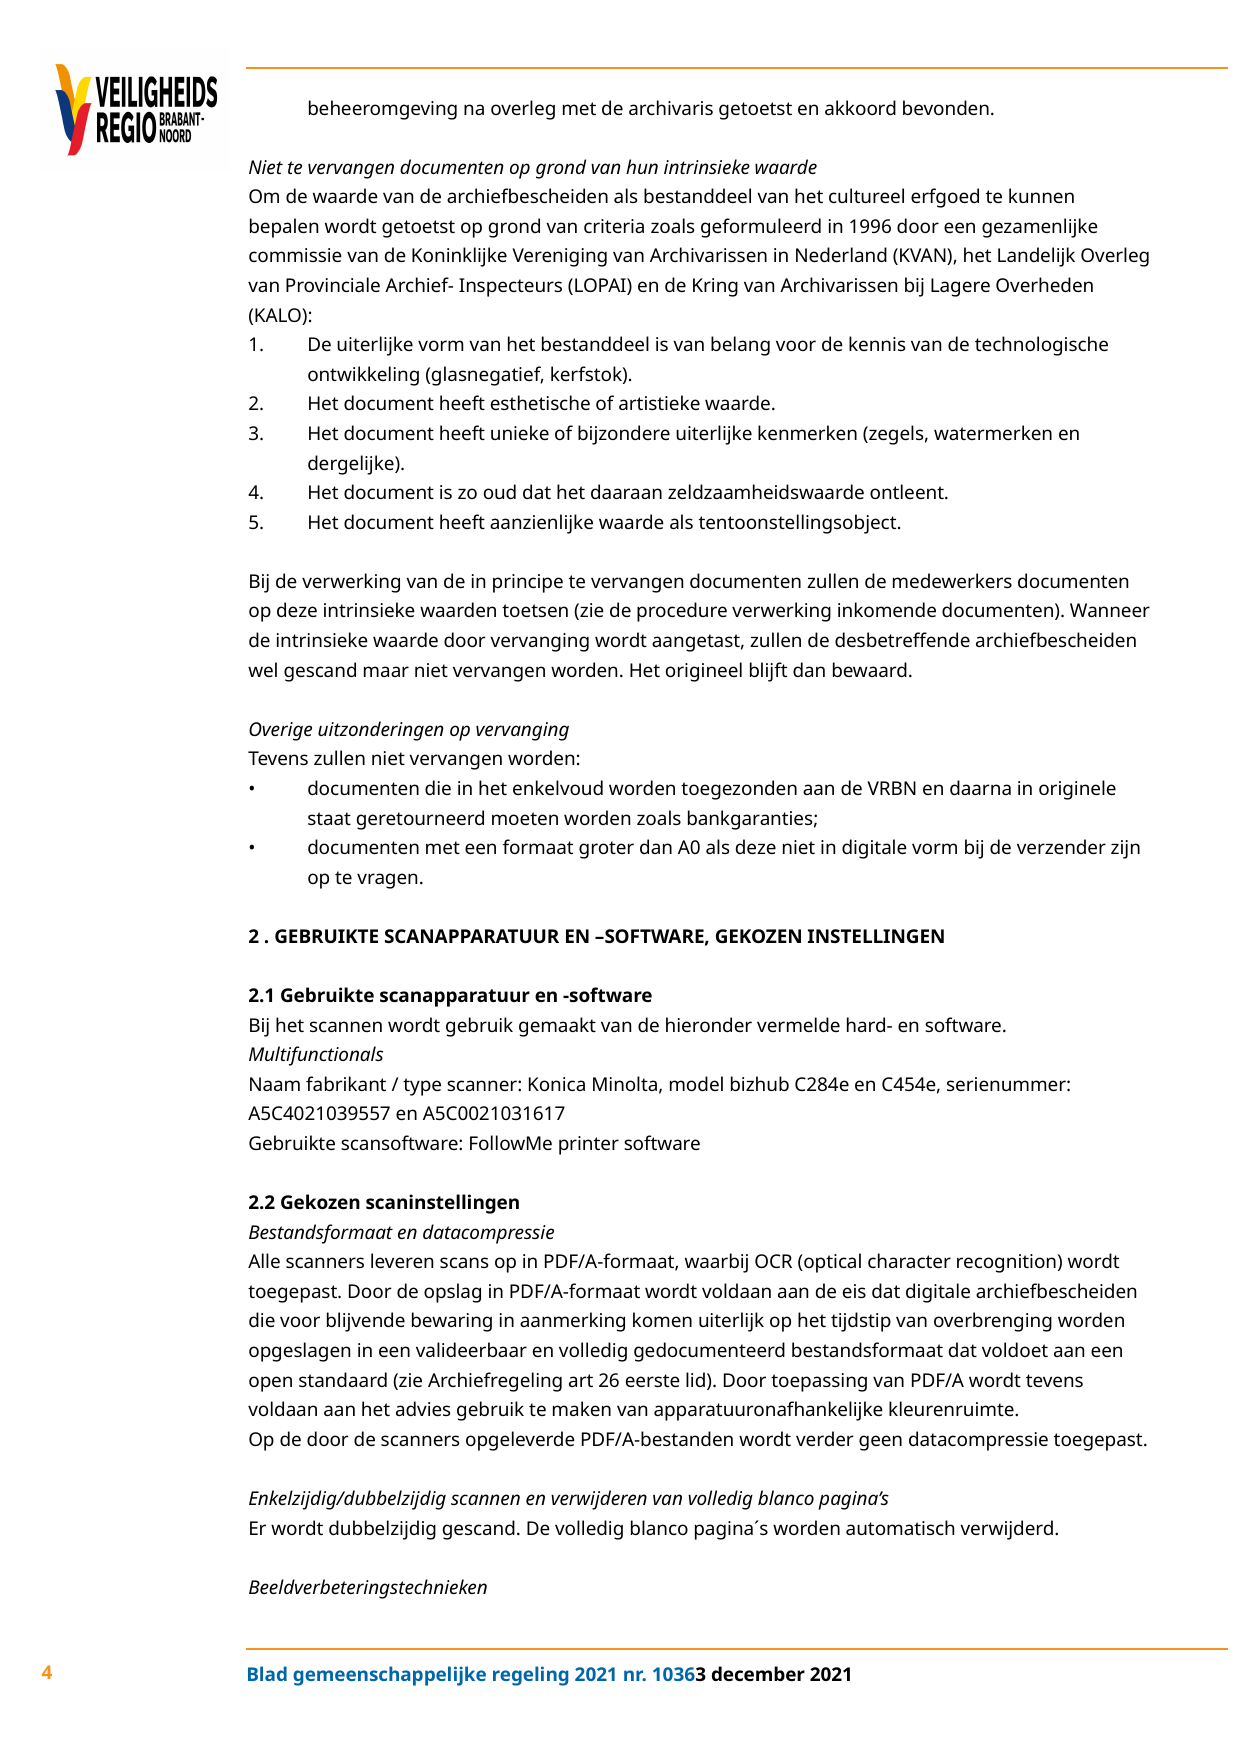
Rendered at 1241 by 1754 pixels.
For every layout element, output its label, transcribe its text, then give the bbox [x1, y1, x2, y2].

text Niet te vervangen documenten op grond van hun intrinsieke waarde [248, 154, 1152, 180]
text Er wordt dubbelzijdig gescand. De volledig blanco pagina´s worden automatisch verwijderd. [248, 1515, 1152, 1541]
text Gebruikte scansoftware: FollowMe printer software [248, 1130, 1152, 1156]
text Naam fabrikant / type scanner: Konica Minolta, model bizhub C284e en C454e, serienummer: A5C4021039557 en A5C0021031617 [248, 1071, 1152, 1126]
text Beeldverbeteringstechnieken [248, 1574, 1152, 1600]
text 2.1 Gebruikte scanapparatuur en -software [248, 982, 1152, 1008]
list beheeromgeving na overleg met de archivaris getoetst en akkoord bevonden. [248, 95, 1152, 121]
text Alle scanners leveren scans op in PDF/A-formaat, waarbij OCR (optical character recognition) wordt toegepast. Door de opslag in PDF/A-formaat wordt voldaan aan de eis dat digitale archiefbescheiden die voor blijvende bewaring in aanmerking komen uiterlijk op het tijdstip van overbrenging worden opgeslagen in een valideerbaar en volledig gedocumenteerd bestandsformaat dat voldoet aan een open standaard (zie Archiefregeling art 26 eerste lid). Door toepassing van PDF/A wordt tevens voldaan aan het advies gebruik te maken van apparatuuronafhankelijke kleurenruimte. [248, 1248, 1152, 1422]
text Multifunctionals [248, 1041, 1152, 1067]
list Het document heeft esthetische of artistieke waarde. [248, 391, 1152, 416]
list Het document heeft aanzienlijke waarde als tentoonstellingsobject. [248, 509, 1152, 535]
text Bij de verwerking van de in principe te vervangen documenten zullen de medewerkers documenten op deze intrinsieke waarden toetsen (zie de procedure verwerking inkomende documenten). Wanneer de intrinsieke waarde door vervanging wordt aangetast, zullen de desbetreffende archiefbescheiden wel gescand maar niet vervangen worden. Het origineel blijft dan bewaard. [248, 568, 1152, 683]
text 2.2 Gekozen scaninstellingen [248, 1189, 1152, 1215]
text Bestandsformaat en datacompressie [248, 1219, 1152, 1245]
list documenten die in het enkelvoud worden toegezonden aan de VRBN en daarna in originele staat geretourneerd moeten worden zoals bankgaranties; [248, 775, 1152, 831]
list Het document heeft unieke of bijzondere uiterlijke kenmerken (zegels, watermerken en dergelijke). [248, 420, 1152, 476]
picture [41, 47, 231, 172]
text Om de waarde van de archiefbescheiden als bestanddeel van het cultureel erfgoed te kunnen bepalen wordt getoetst op grond van criteria zoals geformuleerd in 1996 door een gezamenlijke commissie van de Koninklijke Vereniging van Archivarissen in Nederland (KVAN), het Landelijk Overleg van Provinciale Archief- Inspecteurs (LOPAI) en de Kring van Archivarissen bij Lagere Overheden (KALO): [248, 183, 1152, 328]
text Bij het scannen wordt gebruik gemaakt van de hieronder vermelde hard- en software. [248, 1012, 1152, 1038]
text Tevens zullen niet vervangen worden: [248, 746, 1152, 771]
text Op de door de scanners opgeleverde PDF/A-bestanden wordt verder geen datacompressie toegepast. [248, 1426, 1152, 1452]
list Het document is zo oud dat het daaraan zeldzaamheidswaarde ontleent. [248, 479, 1152, 505]
list documenten met een formaat groter dan A0 als deze niet in digitale vorm bij de verzender zijn op te vragen. [248, 834, 1152, 890]
list De uiterlijke vorm van het bestanddeel is van belang voor de kennis van de technologische ontwikkeling (glasnegatief, kerfstok). [248, 331, 1152, 387]
text 2 . GEBRUIKTE SCANAPPARATUUR EN –SOFTWARE, GEKOZEN INSTELLINGEN [248, 923, 1152, 949]
text Overige uitzonderingen op vervanging [248, 716, 1152, 742]
text Enkelzijdig/dubbelzijdig scannen en verwijderen van volledig blanco pagina’s [248, 1485, 1152, 1511]
